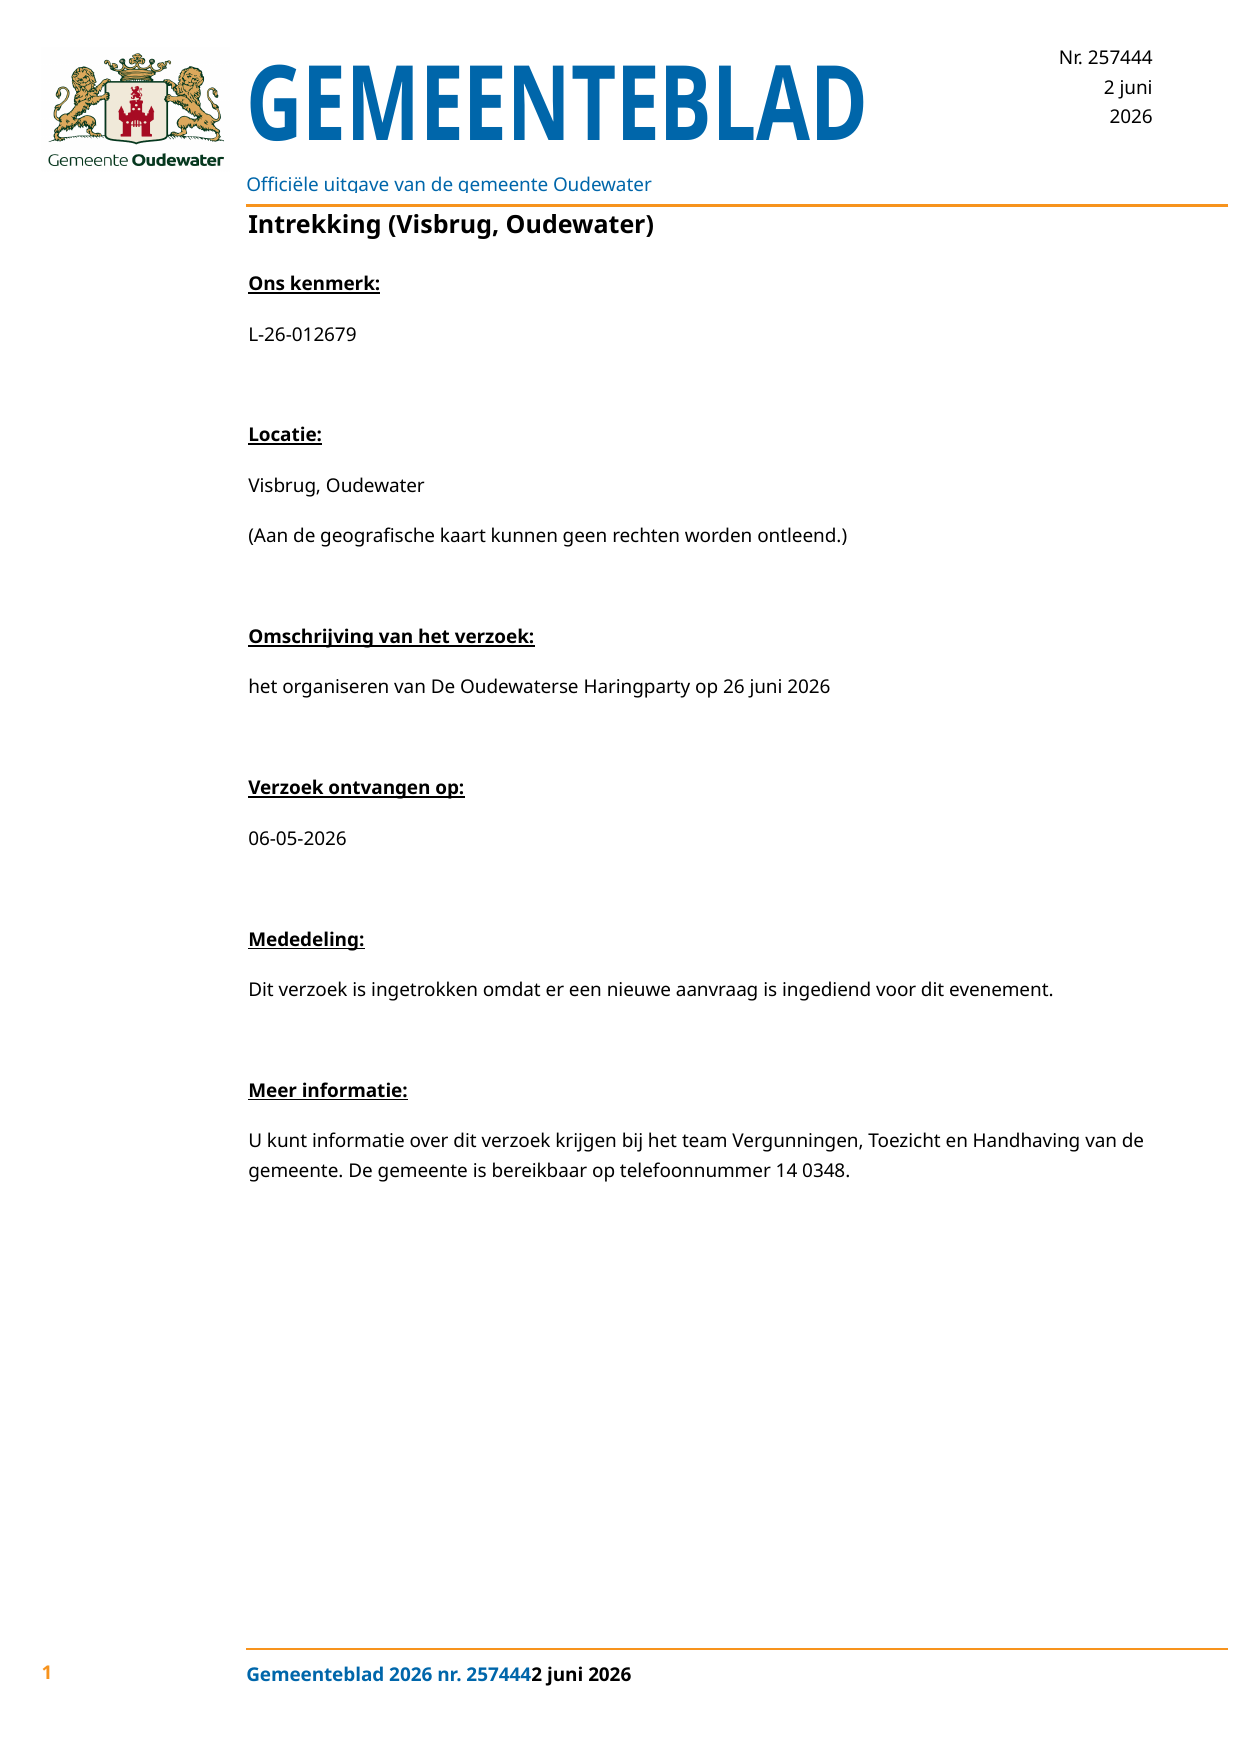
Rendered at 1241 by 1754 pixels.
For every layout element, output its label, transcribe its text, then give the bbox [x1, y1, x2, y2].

text Verzoek ontvangen op: [248, 774, 1152, 800]
text Omschrijving van het verzoek: [248, 623, 1152, 649]
text U kunt informatie over dit verzoek krijgen bij het team Vergunningen, Toezicht en Handhaving van de gemeente. De gemeente is bereikbaar op telefoonnummer 14 0348. [248, 1127, 1152, 1183]
text 06-05-2026 [248, 825, 1152, 851]
text L-26-012679 [248, 321, 1152, 346]
text Intrekking (Visbrug, Oudewater) [248, 207, 1152, 241]
text het organiseren van De Oudewaterse Haringparty op 26 juni 2026 [248, 674, 1152, 699]
text Locatie: [248, 422, 1152, 447]
picture [41, 47, 231, 172]
text Dit verzoek is ingetrokken omdat er een nieuwe aanvraag is ingediend voor dit evenement. [248, 976, 1152, 1002]
text (Aan de geografische kaart kunnen geen rechten worden ontleend.) [248, 522, 1152, 548]
text Ons kenmerk: [248, 270, 1152, 296]
text Visbrug, Oudewater [248, 472, 1152, 498]
text Meer informatie: [248, 1077, 1152, 1103]
text Mededeling: [248, 926, 1152, 951]
